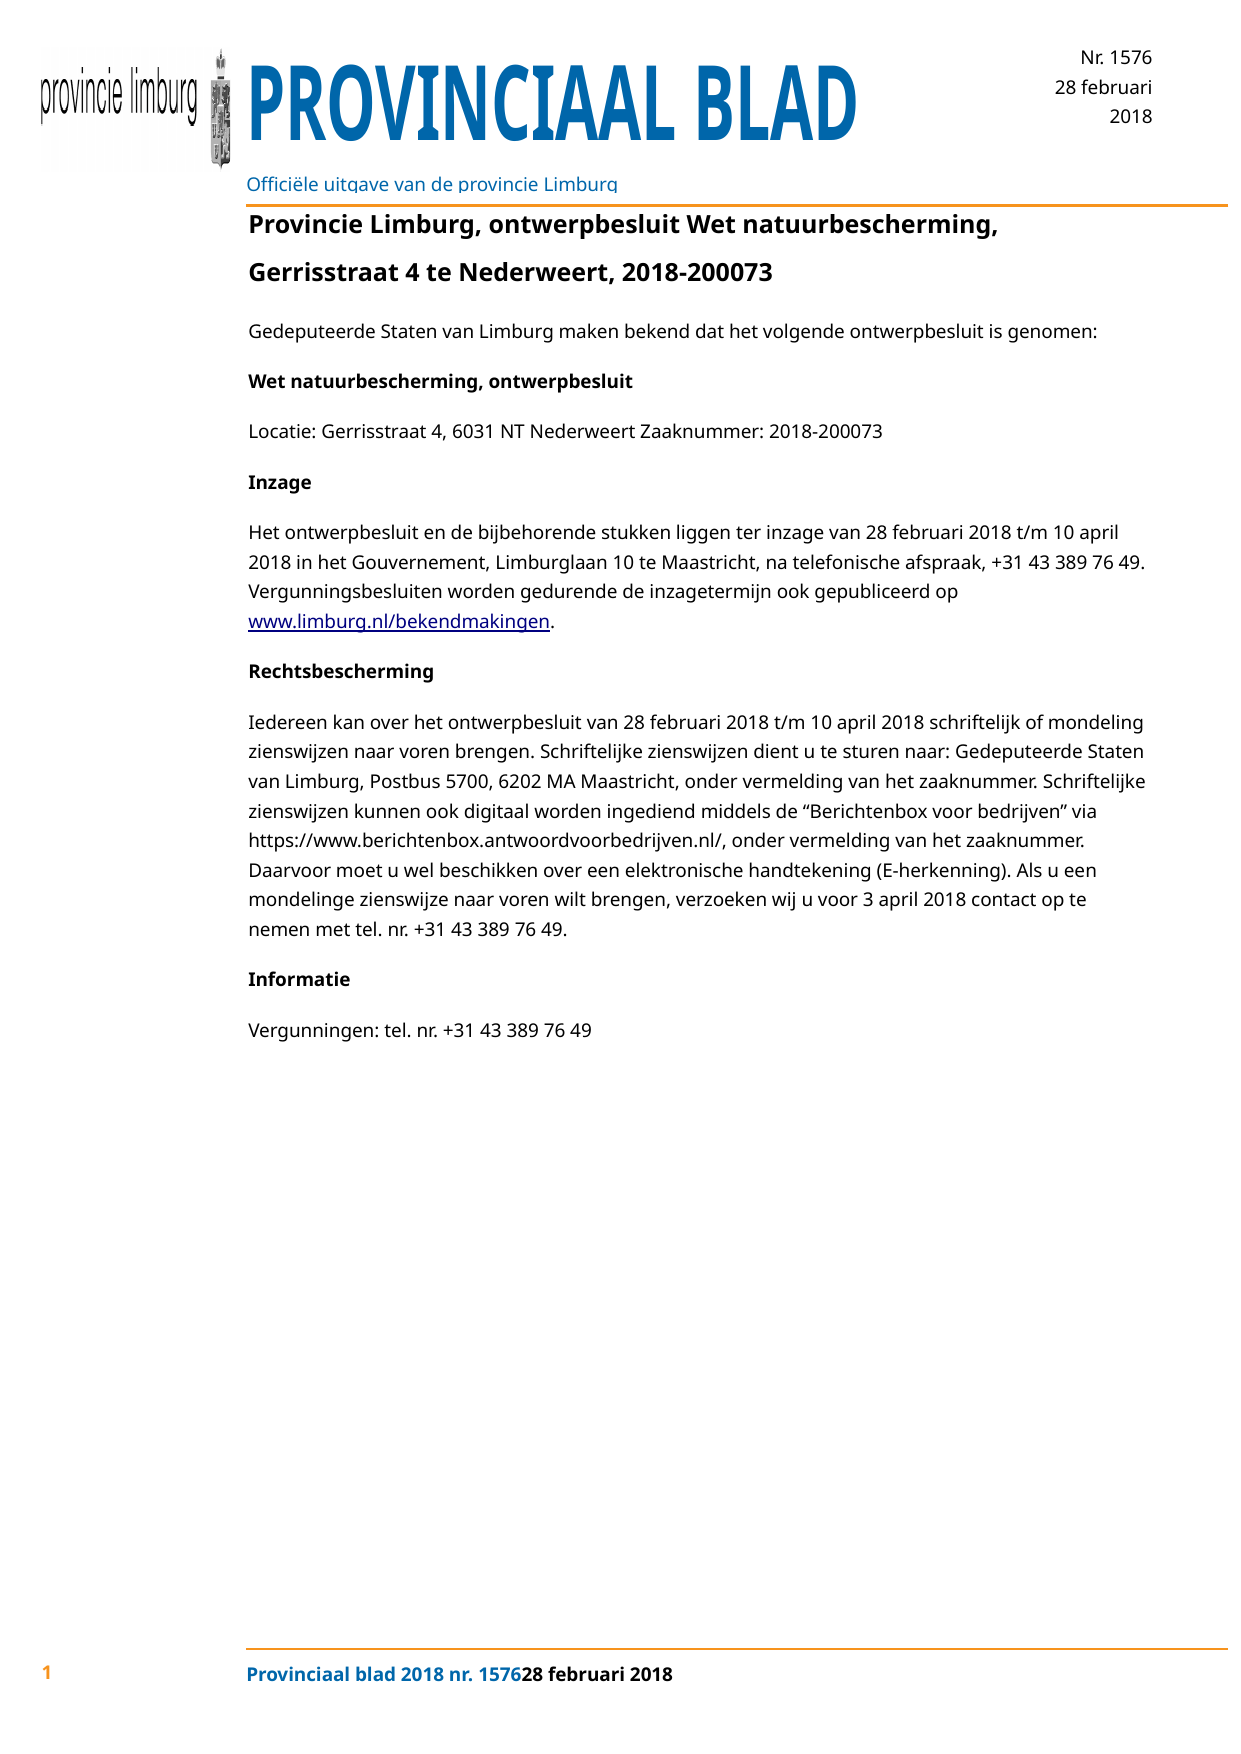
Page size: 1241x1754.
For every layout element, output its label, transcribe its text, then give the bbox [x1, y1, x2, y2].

text Inzage [248, 469, 1152, 495]
text Iedereen kan over het ontwerpbesluit van 28 februari 2018 t/m 10 april 2018 schriftelijk of mondeling zienswijzen naar voren brengen. Schriftelijke zienswijzen dient u te sturen naar: Gedeputeerde Staten van Limburg, Postbus 5700, 6202 MA Maastricht, onder vermelding van het zaaknummer. Schriftelijke zienswijzen kunnen ook digitaal worden ingediend middels de “Berichtenbox voor bedrijven” via https://www.berichtenbox.antwoordvoorbedrijven.nl/, onder vermelding van het zaaknummer. Daarvoor moet u wel beschikken over een elektronische handtekening (E-herkenning). Als u een mondelinge zienswijze naar voren wilt brengen, verzoeken wij u voor 3 april 2018 contact op te nemen met tel. nr. +31 43 389 76 49. [248, 709, 1152, 942]
text Gedeputeerde Staten van Limburg maken bekend dat het volgende ontwerpbesluit is genomen: [248, 318, 1152, 344]
text Informatie [248, 967, 1152, 992]
text Vergunningen: tel. nr. +31 43 389 76 49 [248, 1017, 1152, 1043]
text Wet natuurbescherming, ontwerpbesluit [248, 368, 1152, 394]
text Provincie Limburg, ontwerpbesluit Wet natuurbescherming, Gerrisstraat 4 te Nederweert, 2018-200073 [248, 207, 1152, 288]
text Rechtsbescherming [248, 659, 1152, 684]
text Locatie: Gerrisstraat 4, 6031 NT Nederweert Zaaknummer: 2018-200073 [248, 419, 1152, 444]
text Het ontwerpbesluit en de bijbehorende stukken liggen ter inzage van 28 februari 2018 t/m 10 april 2018 in het Gouvernement, Limburglaan 10 te Maastricht, na telefonische afspraak, +31 43 389 76 49. Vergunningsbesluiten worden gedurende de inzagetermijn ook gepubliceerd op www.limburg.nl/bekendmakingen. [248, 519, 1152, 634]
picture [41, 47, 231, 172]
